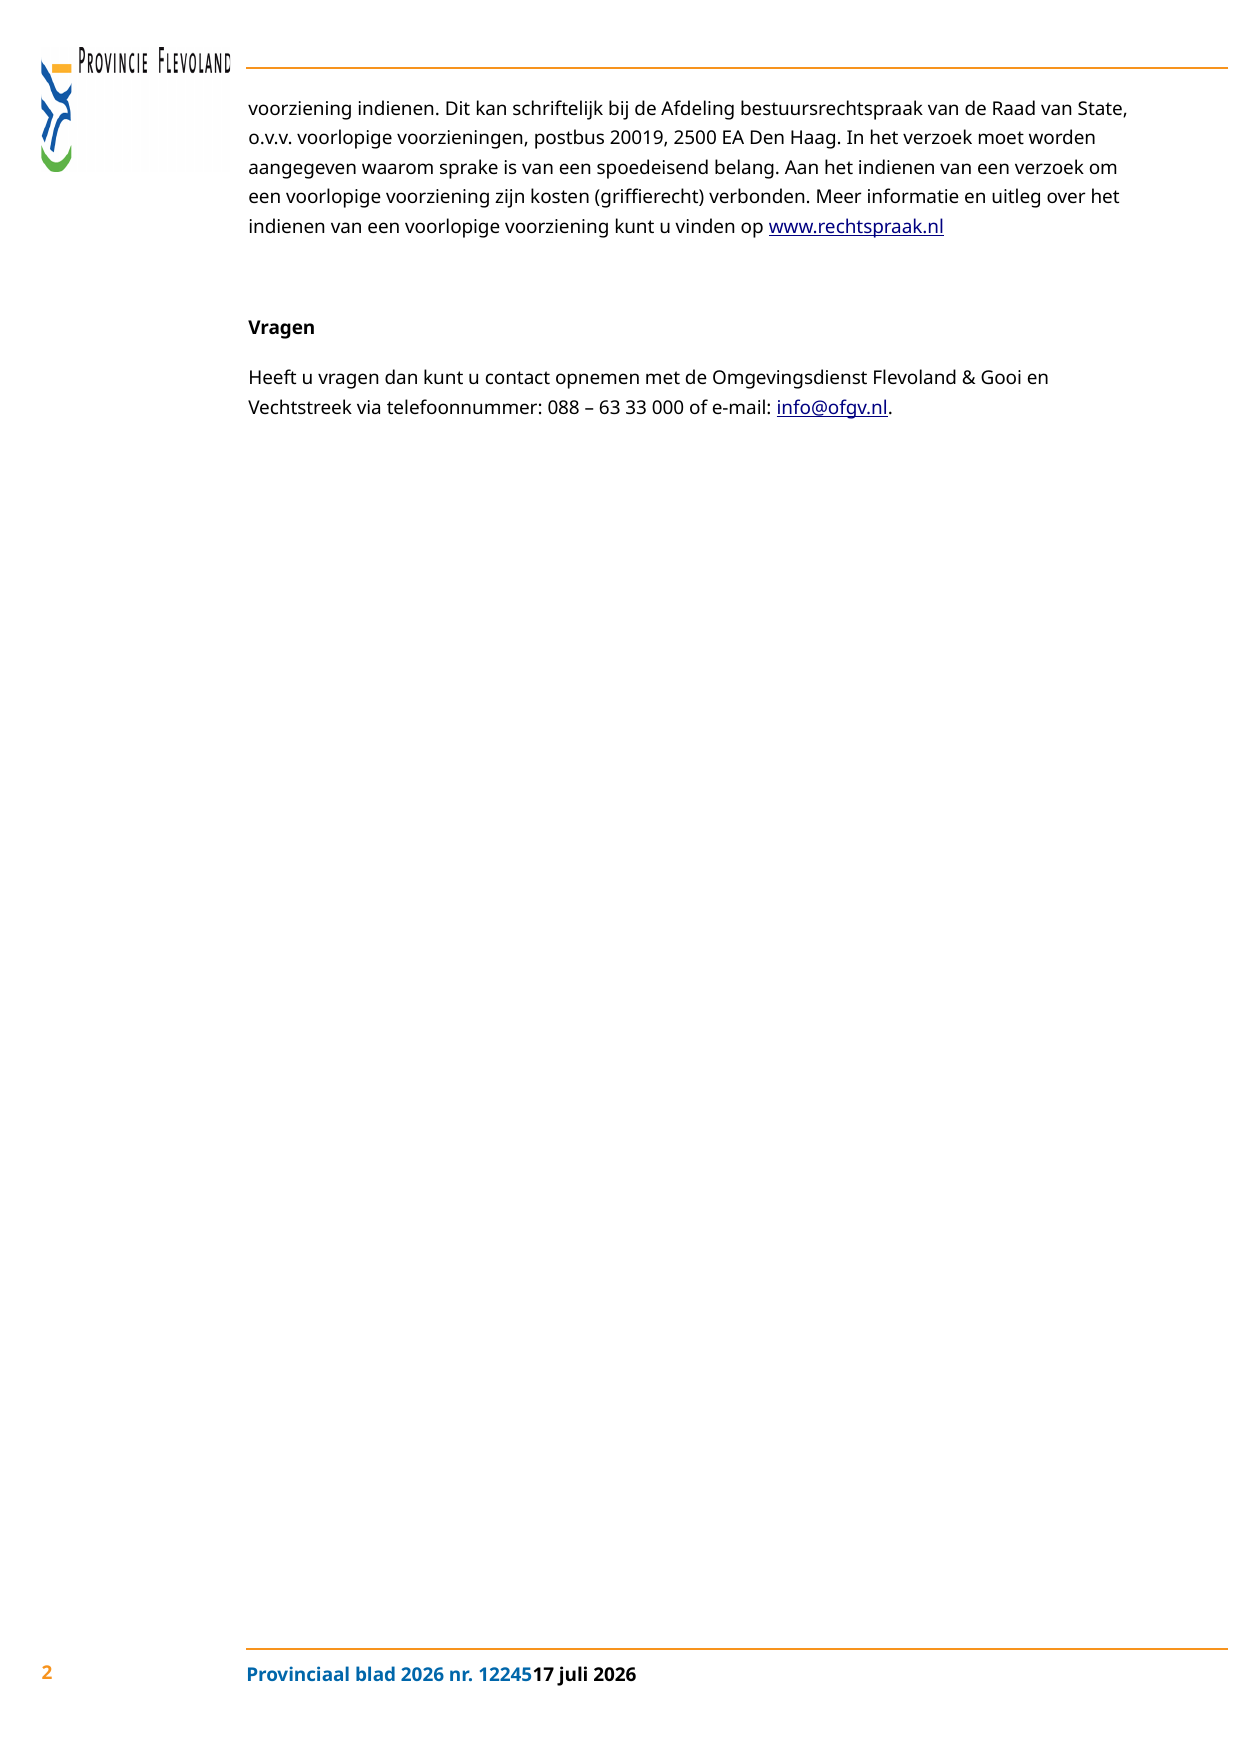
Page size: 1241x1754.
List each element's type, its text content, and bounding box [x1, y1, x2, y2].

text Heeft u vragen dan kunt u contact opnemen met de Omgevingsdienst Flevoland & Gooi en Vechtstreek via telefoonnummer: 088 – 63 33 000 of e-mail: info@ofgv.nl. [248, 364, 1152, 420]
text voorziening indienen. Dit kan schriftelijk bij de Afdeling bestuursrechtspraak van de Raad van State, o.v.v. voorlopige voorzieningen, postbus 20019, 2500 EA Den Haag. In het verzoek moet worden aangegeven waarom sprake is van een spoedeisend belang. Aan het indienen van een verzoek om een voorlopige voorziening zijn kosten (griffierecht) verbonden. Meer informatie en uitleg over het indienen van een voorlopige voorziening kunt u vinden op www.rechtspraak.nl [248, 95, 1152, 239]
picture [41, 47, 231, 172]
text Vragen [248, 314, 1152, 340]
